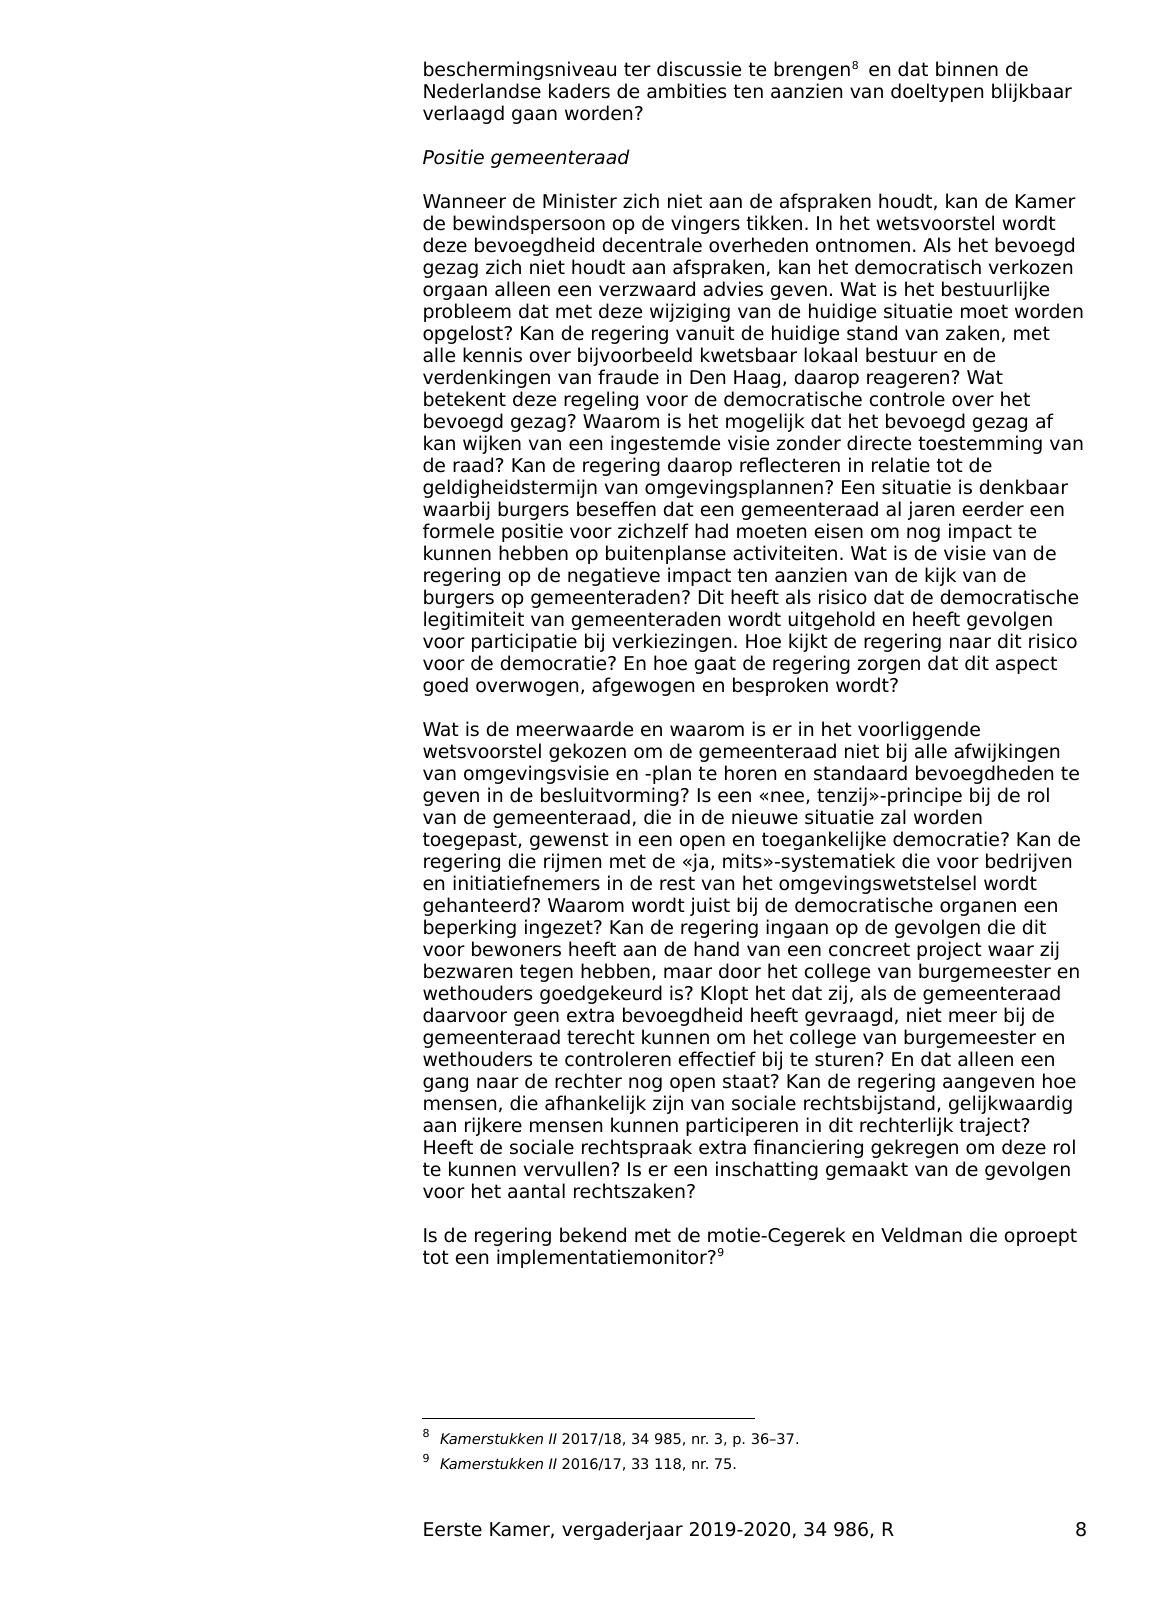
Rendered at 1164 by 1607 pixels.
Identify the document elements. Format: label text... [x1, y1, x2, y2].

text Is de regering bekend met de motie-Cegerek en Veldman die oproept tot een implementatiemonitor? [422, 1225, 1087, 1269]
text Kamerstukken II 2016/17, 33 118, nr. 75. [422, 1452, 1087, 1474]
text Kamerstukken II 2017/18, 34 985, nr. 3, p. 36–37. [422, 1427, 1087, 1449]
text Wanneer de Minister zich niet aan de afspraken houdt, kan de Kamer de bewindspersoon op de vingers tikken. In het wetsvoorstel wordt deze bevoegdheid decentrale overheden ontnomen. Als het bevoegd gezag zich niet houdt aan afspraken, kan het democratisch verkozen orgaan alleen een verzwaard advies geven. Wat is het bestuurlijke probleem dat met deze wijziging van de huidige situatie moet worden opgelost? Kan de regering vanuit de huidige stand van zaken, met alle kennis over bijvoorbeeld kwetsbaar lokaal bestuur en de verdenkingen van fraude in Den Haag, daarop reageren? Wat betekent deze regeling voor de democratische controle over het bevoegd gezag? Waarom is het mogelijk dat het bevoegd gezag af kan wijken van een ingestemde visie zonder directe toestemming van de raad? Kan de regering daarop reflecteren in relatie tot de geldigheidstermijn van omgevingsplannen? Een situatie is denkbaar waarbij burgers beseffen dat een gemeenteraad al jaren eerder een formele positie voor zichzelf had moeten eisen om nog impact te kunnen hebben op buitenplanse activiteiten. Wat is de visie van de regering op de negatieve impact ten aanzien van de kijk van de burgers op gemeenteraden? Dit heeft als risico dat de democratische legitimiteit van gemeenteraden wordt uitgehold en heeft gevolgen voor participatie bij verkiezingen. Hoe kijkt de regering naar dit risico voor de democratie? En hoe gaat de regering zorgen dat dit aspect goed overwogen, afgewogen en besproken wordt? [422, 191, 1087, 697]
text beschermingsniveau ter discussie te brengen en dat binnen de Nederlandse kaders de ambities ten aanzien van doeltypen blijkbaar verlaagd gaan worden? [422, 59, 1087, 125]
subtitle Positie gemeenteraad [422, 147, 1087, 169]
text Wat is de meerwaarde en waarom is er in het voorliggende wetsvoorstel gekozen om de gemeenteraad niet bij alle afwijkingen van omgevingsvisie en -plan te horen en standaard bevoegdheden te geven in de besluitvorming? Is een «nee, tenzij»-principe bij de rol van de gemeenteraad, die in de nieuwe situatie zal worden toegepast, gewenst in een open en toegankelijke democratie? Kan de regering die rijmen met de «ja, mits»-systematiek die voor bedrijven en initiatiefnemers in de rest van het omgevingswetstelsel wordt gehanteerd? Waarom wordt juist bij de democratische organen een beperking ingezet? Kan de regering ingaan op de gevolgen die dit voor bewoners heeft aan de hand van een concreet project waar zij bezwaren tegen hebben, maar door het college van burgemeester en wethouders goedgekeurd is? Klopt het dat zij, als de gemeenteraad daarvoor geen extra bevoegdheid heeft gevraagd, niet meer bij de gemeenteraad terecht kunnen om het college van burgemeester en wethouders te controleren effectief bij te sturen? En dat alleen een gang naar de rechter nog open staat? Kan de regering aangeven hoe mensen, die afhankelijk zijn van sociale rechtsbijstand, gelijkwaardig aan rijkere mensen kunnen participeren in dit rechterlijk traject? Heeft de sociale rechtspraak extra financiering gekregen om deze rol te kunnen vervullen? Is er een inschatting gemaakt van de gevolgen voor het aantal rechtszaken? [422, 719, 1087, 1203]
